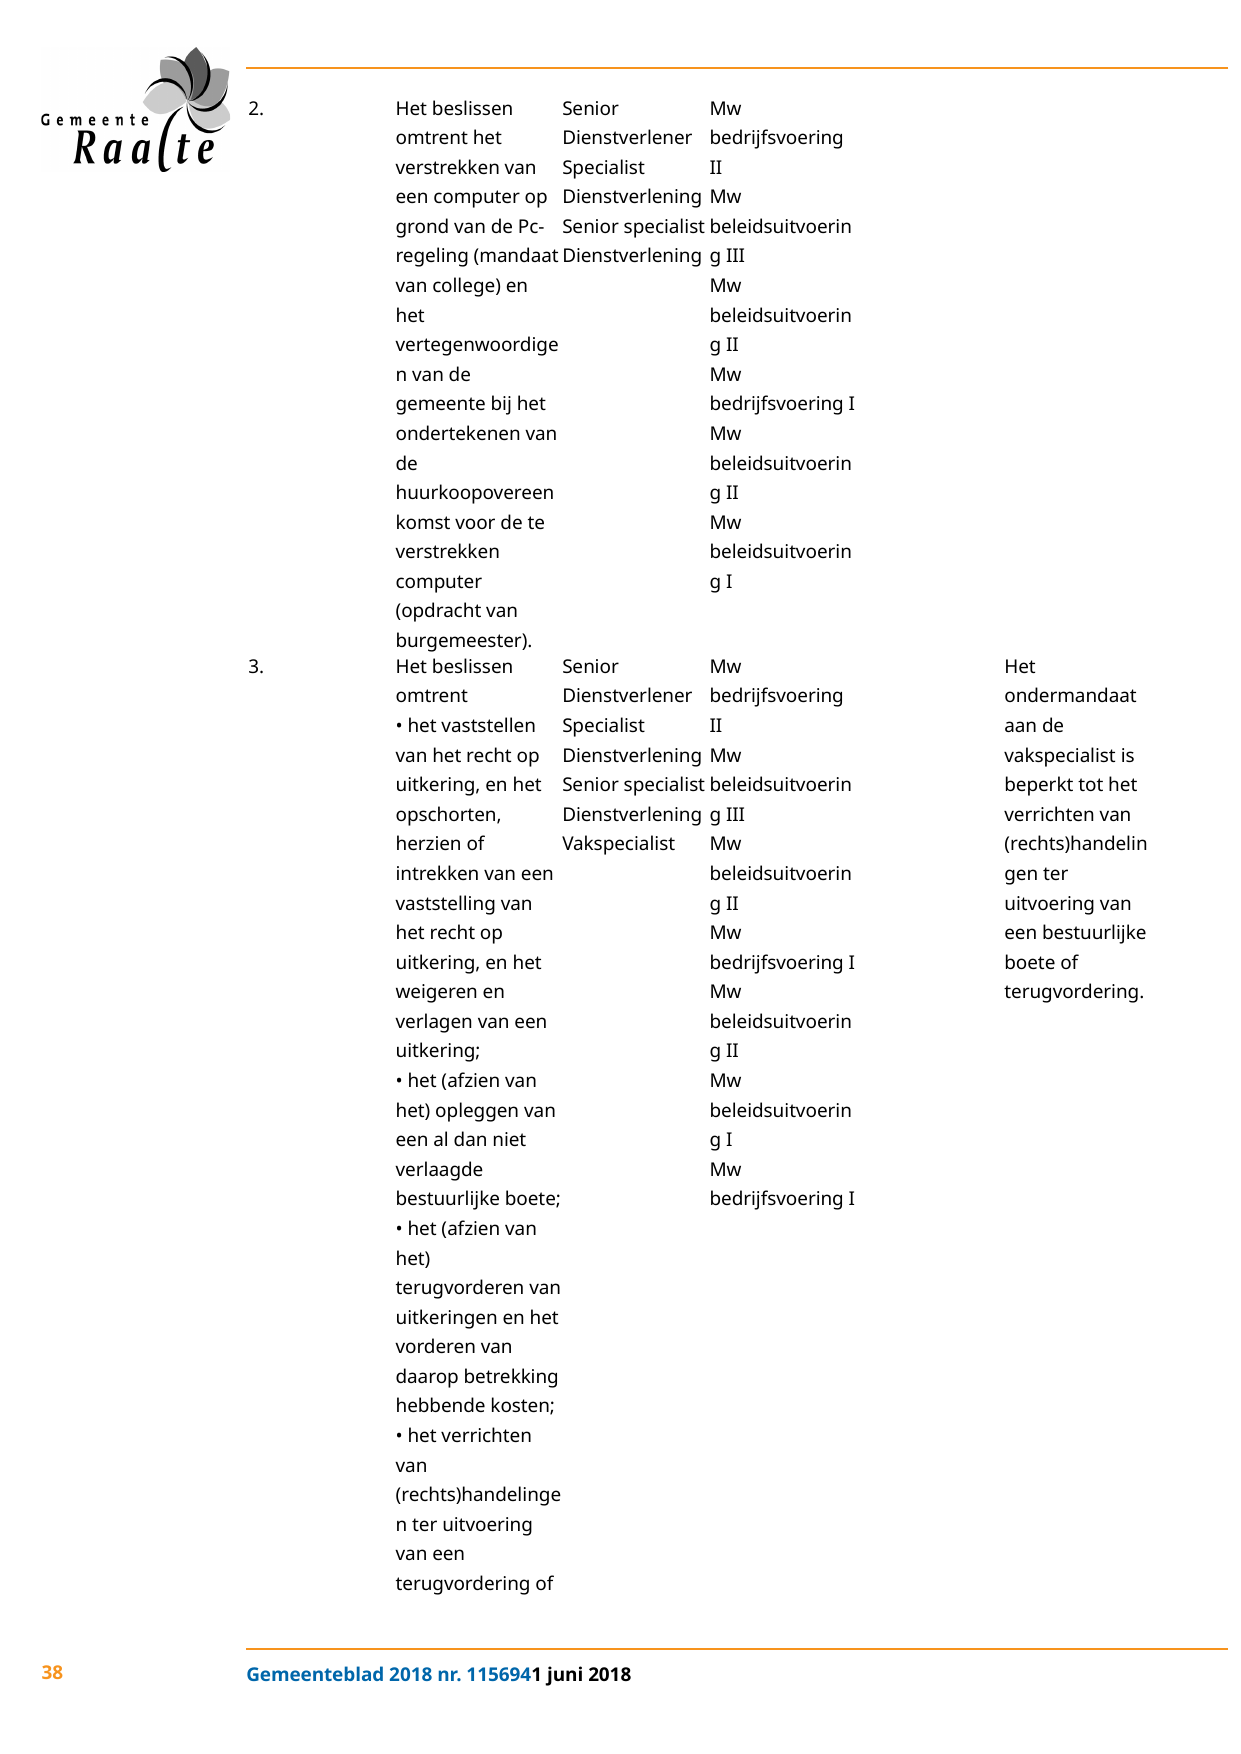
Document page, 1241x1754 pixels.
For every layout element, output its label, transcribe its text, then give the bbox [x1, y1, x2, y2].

table_cell Senior Dienstverlener Specialist Dienstverlening Senior specialist Dienstverlening [562, 95, 709, 653]
table_cell Mw bedrijfsvoering II Mw beleidsuitvoering III Mw beleidsuitvoering II Mw bedrijfsvoering I Mw beleidsuitvoering II Mw beleidsuitvoering I [709, 95, 857, 653]
table_cell 2. [248, 95, 395, 653]
table_cell Het ondermandaat aan de vakspecialist is beperkt tot het verrichten van (rechts)handelingen ter uitvoering van een bestuurlijke boete of terugvordering. [1004, 653, 1152, 1596]
table_cell [857, 653, 1004, 1596]
table_cell Het beslissen omtrent het verstrekken van een computer op grond van de Pc-regeling (mandaat van college) en het vertegenwoordigen van de gemeente bij het ondertekenen van de huurkoopovereenkomst voor de te verstrekken computer (opdracht van burgemeester). [395, 95, 562, 653]
table_cell Mw bedrijfsvoering II Mw beleidsuitvoering III Mw beleidsuitvoering II Mw bedrijfsvoering I Mw beleidsuitvoering II Mw beleidsuitvoering I Mw bedrijfsvoering I [709, 653, 857, 1596]
table_cell 3. [248, 653, 395, 1596]
picture [41, 47, 231, 172]
table_cell Senior Dienstverlener Specialist Dienstverlening Senior specialist Dienstverlening Vakspecialist [562, 653, 709, 1596]
table_cell Het beslissen omtrent • het vaststellen van het recht op uitkering, en het opschorten, herzien of intrekken van een vaststelling van het recht op uitkering, en het weigeren en verlagen van een uitkering; • het (afzien van het) opleggen van een al dan niet verlaagde bestuurlijke boete; • het (afzien van het) terugvorderen van uitkeringen en het vorderen van daarop betrekking hebbende kosten; • het verrichten van (rechts)handelingen ter uitvoering van een terugvordering of [395, 653, 562, 1596]
table_cell [857, 95, 1004, 653]
table_cell [1004, 95, 1152, 653]
